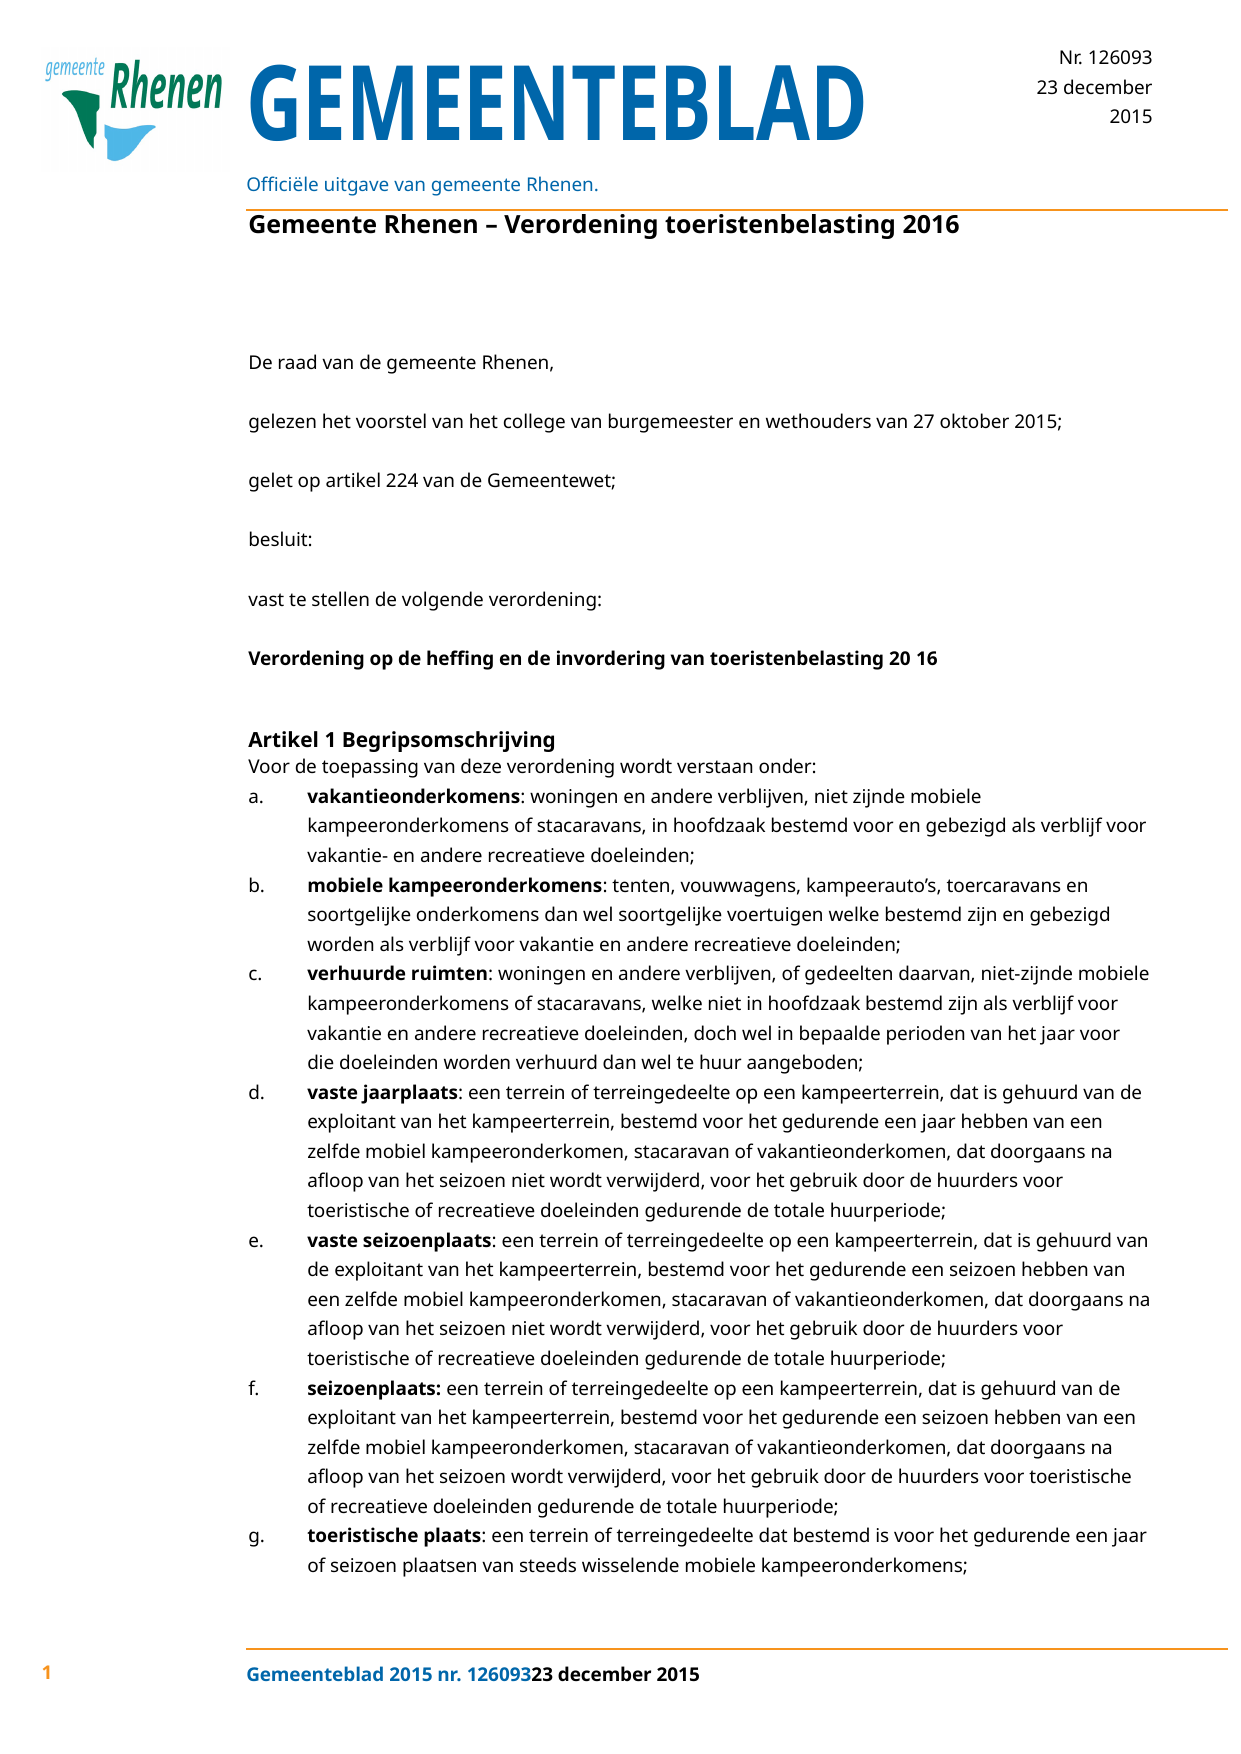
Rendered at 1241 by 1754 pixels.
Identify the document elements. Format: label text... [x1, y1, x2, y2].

text De raad van de gemeente Rhenen, [248, 349, 1152, 375]
picture [41, 47, 231, 172]
list vaste seizoenplaats: een terrein of terreingedeelte op een kampeerterrein, dat is gehuurd van de exploitant van het kampeerterrein, bestemd voor het gedurende een seizoen hebben van een zelfde mobiel kampeeronderkomen, stacaravan of vakantieonderkomen, dat doorgaans na afloop van het seizoen niet wordt verwijderd, voor het gebruik door de huurders voor toeristische of recreatieve doeleinden gedurende de totale huurperiode; [248, 1227, 1152, 1371]
text besluit: [248, 527, 1152, 552]
text gelet op artikel 224 van de Gemeentewet; [248, 467, 1152, 493]
text Verordening op de heffing en de invordering van toeristenbelasting 20 16 [248, 645, 1152, 671]
list verhuurde ruimten: woningen en andere verblijven, of gedeelten daarvan, niet-zijnde mobiele kampeeronderkomens of stacaravans, welke niet in hoofdzaak bestemd zijn als verblijf voor vakantie en andere recreatieve doeleinden, doch wel in bepaalde perioden van het jaar voor die doeleinden worden verhuurd dan wel te huur aangeboden; [248, 961, 1152, 1075]
text vast te stellen de volgende verordening: [248, 586, 1152, 612]
list toeristische plaats: een terrein of terreingedeelte dat bestemd is voor het gedurende een jaar of seizoen plaatsen van steeds wisselende mobiele kampeeronderkomens; [248, 1523, 1152, 1578]
list mobiele kampeeronderkomens: tenten, vouwwagens, kampeerauto’s, toercaravans en soortgelijke onderkomens dan wel soortgelijke voertuigen welke bestemd zijn en gebezigd worden als verblijf voor vakantie en andere recreatieve doeleinden; [248, 872, 1152, 957]
list vaste jaarplaats: een terrein of terreingedeelte op een kampeerterrein, dat is gehuurd van de exploitant van het kampeerterrein, bestemd voor het gedurende een jaar hebben van een zelfde mobiel kampeeronderkomen, stacaravan of vakantieonderkomen, dat doorgaans na afloop van het seizoen niet wordt verwijderd, voor het gebruik door de huurders voor toeristische of recreatieve doeleinden gedurende de totale huurperiode; [248, 1079, 1152, 1223]
text gelezen het voorstel van het college van burgemeester en wethouders van 27 oktober 2015; [248, 408, 1152, 434]
text Voor de toepassing van deze verordening wordt verstaan onder: [248, 753, 1152, 779]
list vakantieonderkomens: woningen en andere verblijven, niet zijnde mobiele kampeeronderkomens of stacaravans, in hoofdzaak bestemd voor en gebezigd als verblijf voor vakantie- en andere recreatieve doeleinden; [248, 783, 1152, 868]
text Artikel 1 Begripsomschrijving [248, 725, 1152, 753]
list seizoenplaats: een terrein of terreingedeelte op een kampeerterrein, dat is gehuurd van de exploitant van het kampeerterrein, bestemd voor het gedurende een seizoen hebben van een zelfde mobiel kampeeronderkomen, stacaravan of vakantieonderkomen, dat doorgaans na afloop van het seizoen wordt verwijderd, voor het gebruik door de huurders voor toeristische of recreatieve doeleinden gedurende de totale huurperiode; [248, 1375, 1152, 1519]
text Gemeente Rhenen – Verordening toeristenbelasting 2016 [248, 211, 1152, 241]
